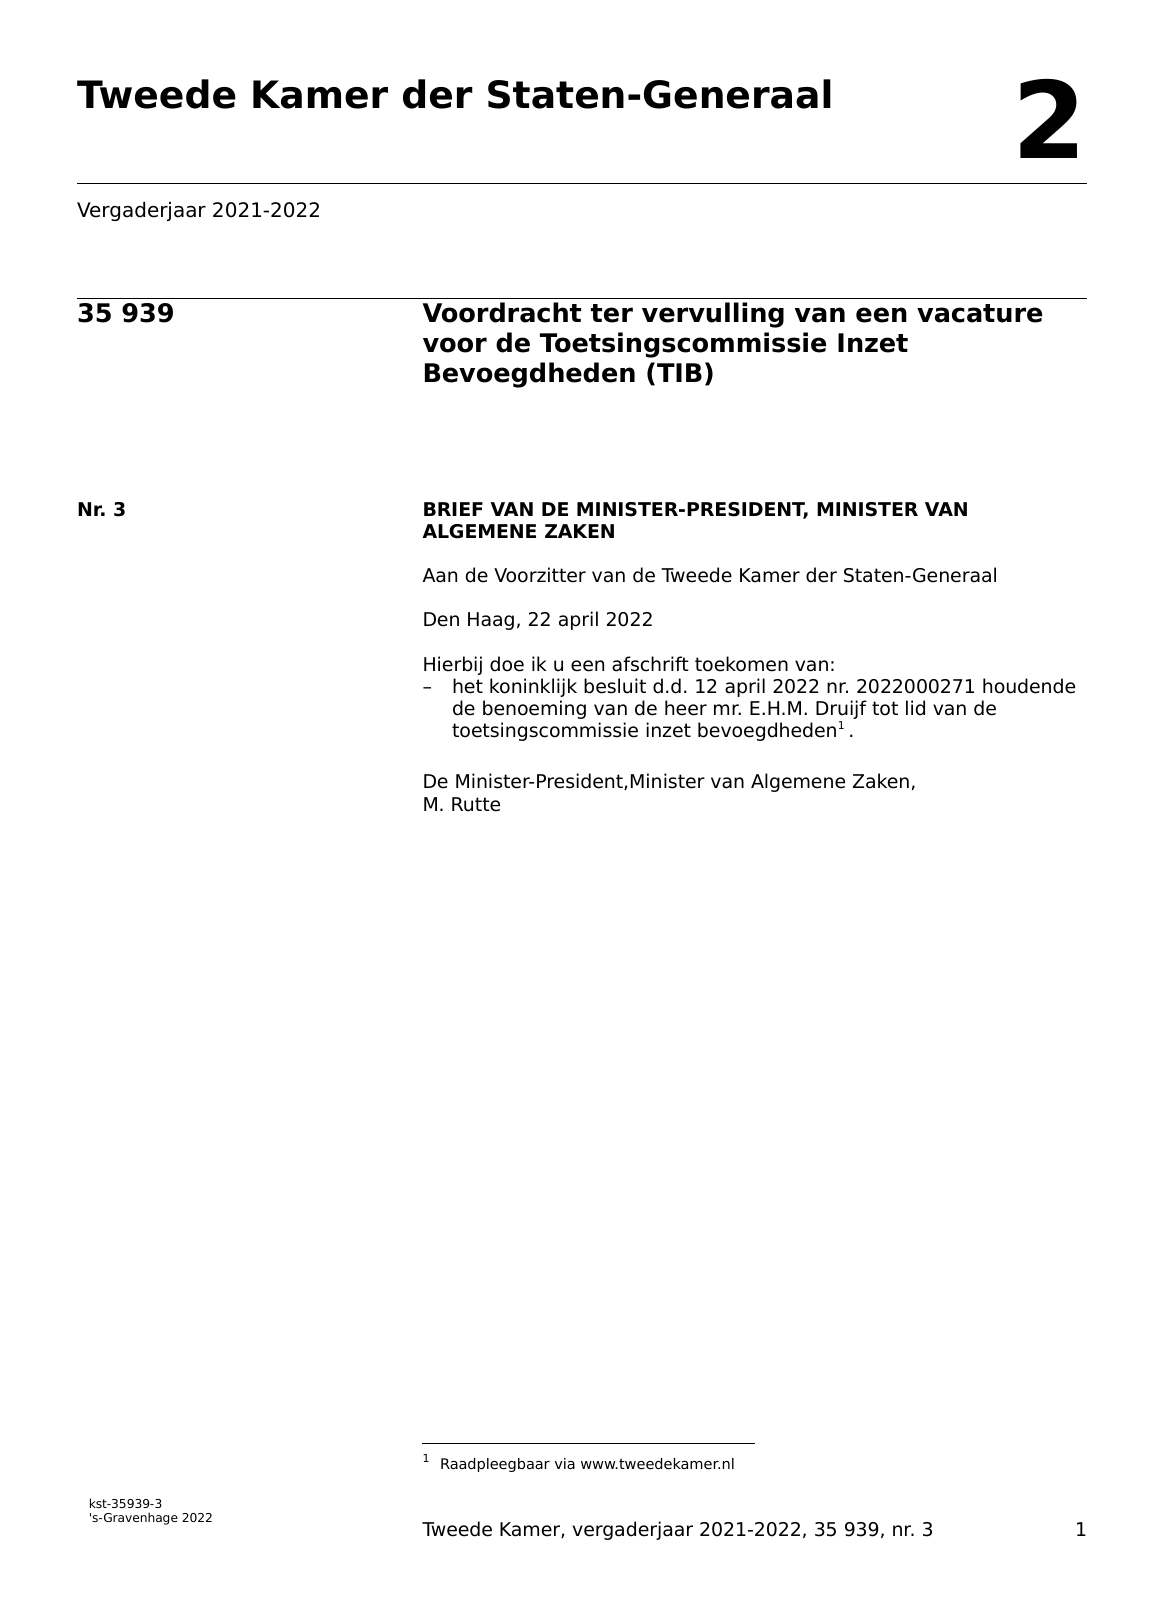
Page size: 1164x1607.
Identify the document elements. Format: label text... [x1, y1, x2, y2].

text kst-35939-3 [88, 1497, 323, 1511]
table_header Tweede Kamer der Staten-Generaal [77, 59, 886, 183]
text De Minister-President,Minister van Algemene Zaken, M. Rutte [422, 771, 1087, 815]
text Hierbij doe ik u een afschrift toekomen van: [422, 653, 1087, 676]
table_cell Vergaderjaar 2021-2022 [77, 184, 1087, 298]
text Den Haag, 22 april 2022 [422, 609, 1087, 631]
subtitle Nr. 3 BRIEF VAN DE MINISTER-PRESIDENT, MINISTER VAN ALGEMENE ZAKEN [77, 499, 1087, 543]
table_header 2 [886, 59, 1087, 183]
text – het koninklijk besluit d.d. 12 april 2022 nr. 2022000271 houdende de benoeming van de heer mr. E.H.M. Druijf tot lid van de toetsingscommissie inzet bevoegdheden. [422, 676, 1087, 741]
text Raadpleegbaar via www.tweedekamer.nl [422, 1452, 1087, 1474]
text 's-Gravenhage 2022 [88, 1511, 323, 1525]
subtitle 35 939 Voordracht ter vervulling van een vacature voor de Toetsingscommissie Inzet Bevoegdheden (TIB) [77, 299, 1087, 388]
text Aan de Voorzitter van de Tweede Kamer der Staten-Generaal [422, 565, 1087, 587]
